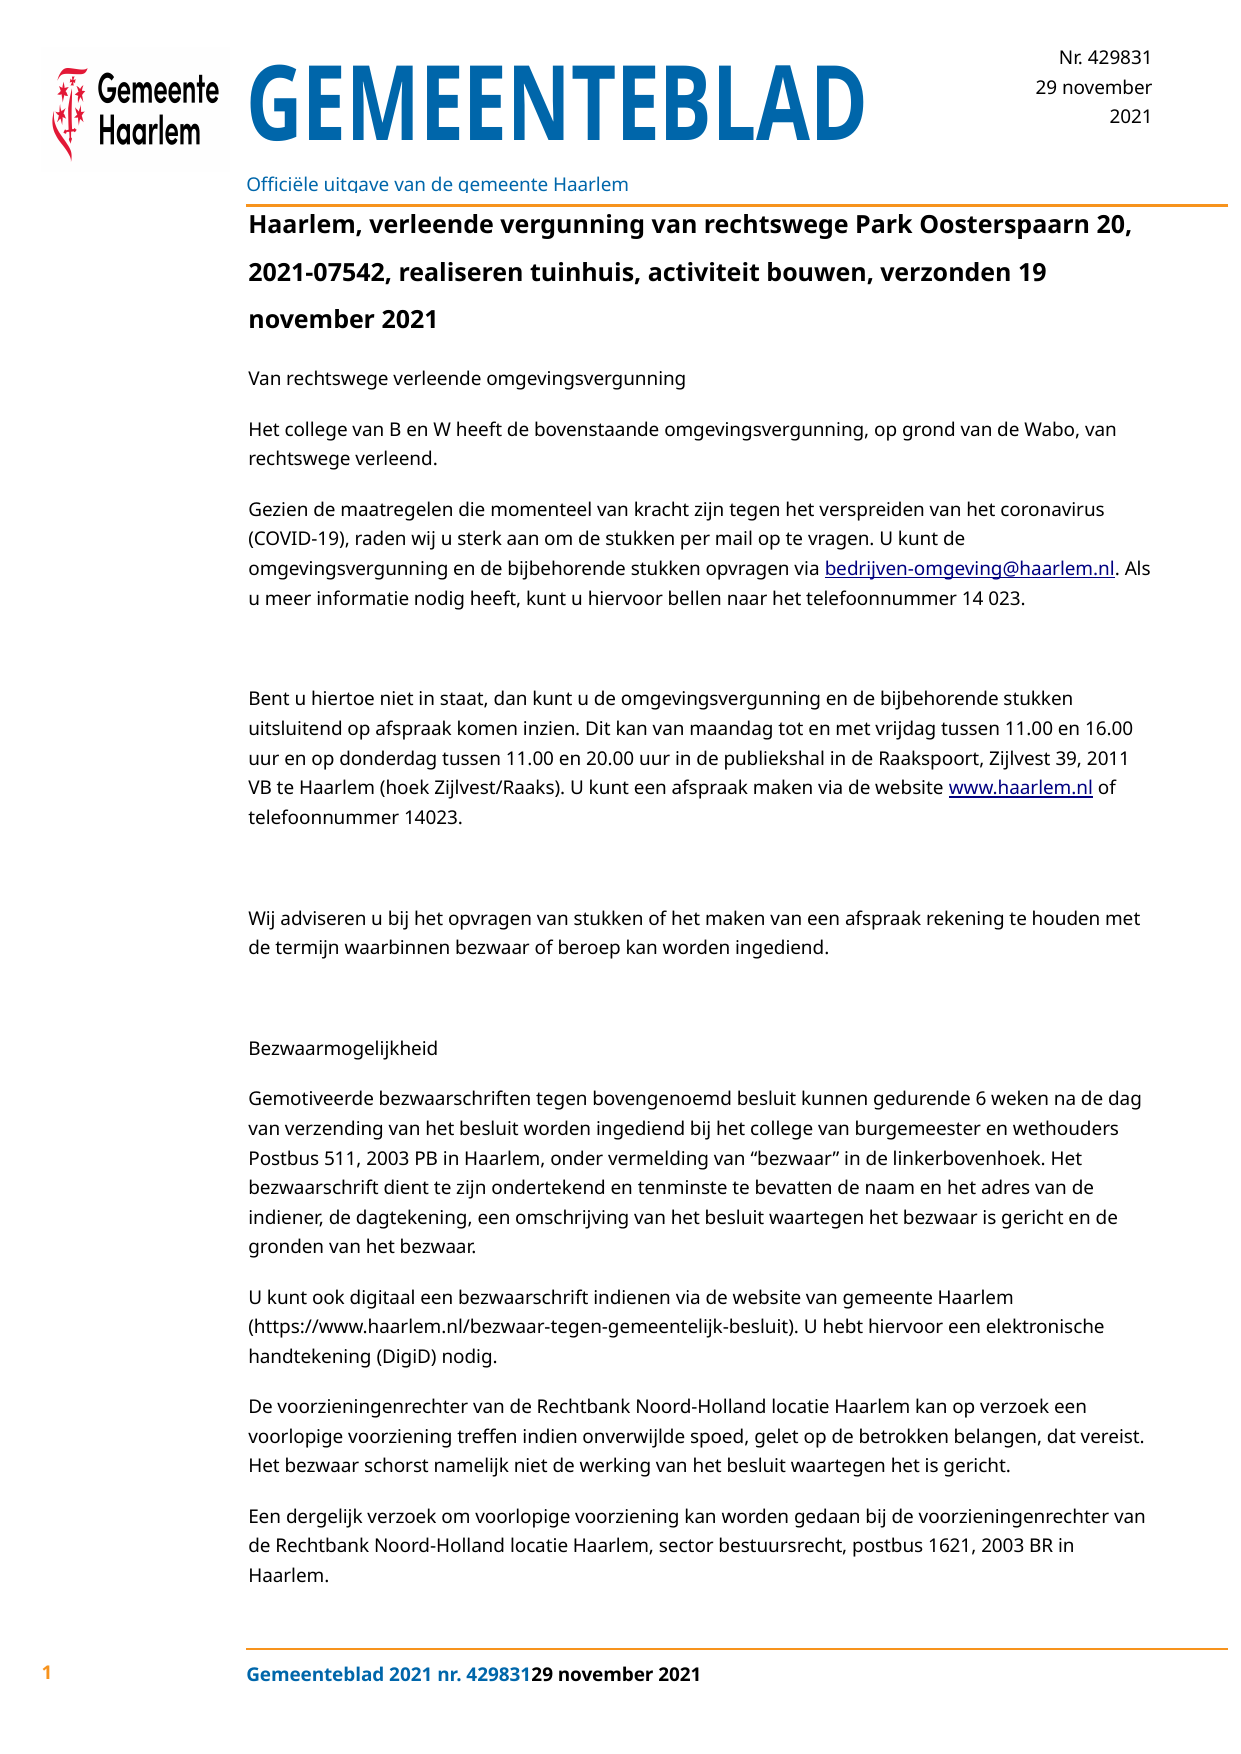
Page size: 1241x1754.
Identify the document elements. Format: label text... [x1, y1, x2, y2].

text Gezien de maatregelen die momenteel van kracht zijn tegen het verspreiden van het coronavirus (COVID-19), raden wij u sterk aan om de stukken per mail op te vragen. U kunt de omgevingsvergunning en de bijbehorende stukken opvragen via bedrijven-omgeving@haarlem.nl. Als u meer informatie nodig heeft, kunt u hiervoor bellen naar het telefoonnummer 14 023. [248, 496, 1152, 610]
text De voorzieningenrechter van de Rechtbank Noord-Holland locatie Haarlem kan op verzoek een voorlopige voorziening treffen indien onverwijlde spoed, gelet op de betrokken belangen, dat vereist. Het bezwaar schorst namelijk niet de werking van het besluit waartegen het is gericht. [248, 1393, 1152, 1478]
text Gemotiveerde bezwaarschriften tegen bovengenoemd besluit kunnen gedurende 6 weken na de dag van verzending van het besluit worden ingediend bij het college van burgemeester en wethouders Postbus 511, 2003 PB in Haarlem, onder vermelding van “bezwaar” in de linkerbovenhoek. Het bezwaarschrift dient te zijn ondertekend en tenminste te bevatten de naam en het adres van de indiener, de dagtekening, een omschrijving van het besluit waartegen het bezwaar is gericht en de gronden van het bezwaar. [248, 1086, 1152, 1259]
text Wij adviseren u bij het opvragen van stukken of het maken van een afspraak rekening te houden met de termijn waarbinnen bezwaar of beroep kan worden ingediend. [248, 905, 1152, 960]
text Bezwaarmogelijkheid [248, 1035, 1152, 1061]
text Het college van B en W heeft de bovenstaande omgevingsvergunning, op grond van de Wabo, van rechtswege verleend. [248, 416, 1152, 471]
text Van rechtswege verleende omgevingsvergunning [248, 366, 1152, 391]
text Bent u hiertoe niet in staat, dan kunt u de omgevingsvergunning en de bijbehorende stukken uitsluitend op afspraak komen inzien. Dit kan van maandag tot en met vrijdag tussen 11.00 en 16.00 uur en op donderdag tussen 11.00 en 20.00 uur in de publiekshal in de Raakspoort, Zijlvest 39, 2011 VB te Haarlem (hoek Zijlvest/Raaks). U kunt een afspraak maken via de website www.haarlem.nl of telefoonnummer 14023. [248, 686, 1152, 829]
picture [41, 47, 231, 172]
text Haarlem, verleende vergunning van rechtswege Park Oosterspaarn 20, 2021-07542, realiseren tuinhuis, activiteit bouwen, verzonden 19 november 2021 [248, 207, 1152, 336]
text U kunt ook digitaal een bezwaarschrift indienen via de website van gemeente Haarlem (https://www.haarlem.nl/bezwaar-tegen-gemeentelijk-besluit). U hebt hiervoor een elektronische handtekening (DigiD) nodig. [248, 1284, 1152, 1369]
text Een dergelijk verzoek om voorlopige voorziening kan worden gedaan bij de voorzieningenrechter van de Rechtbank Noord-Holland locatie Haarlem, sector bestuursrecht, postbus 1621, 2003 BR in Haarlem. [248, 1503, 1152, 1588]
